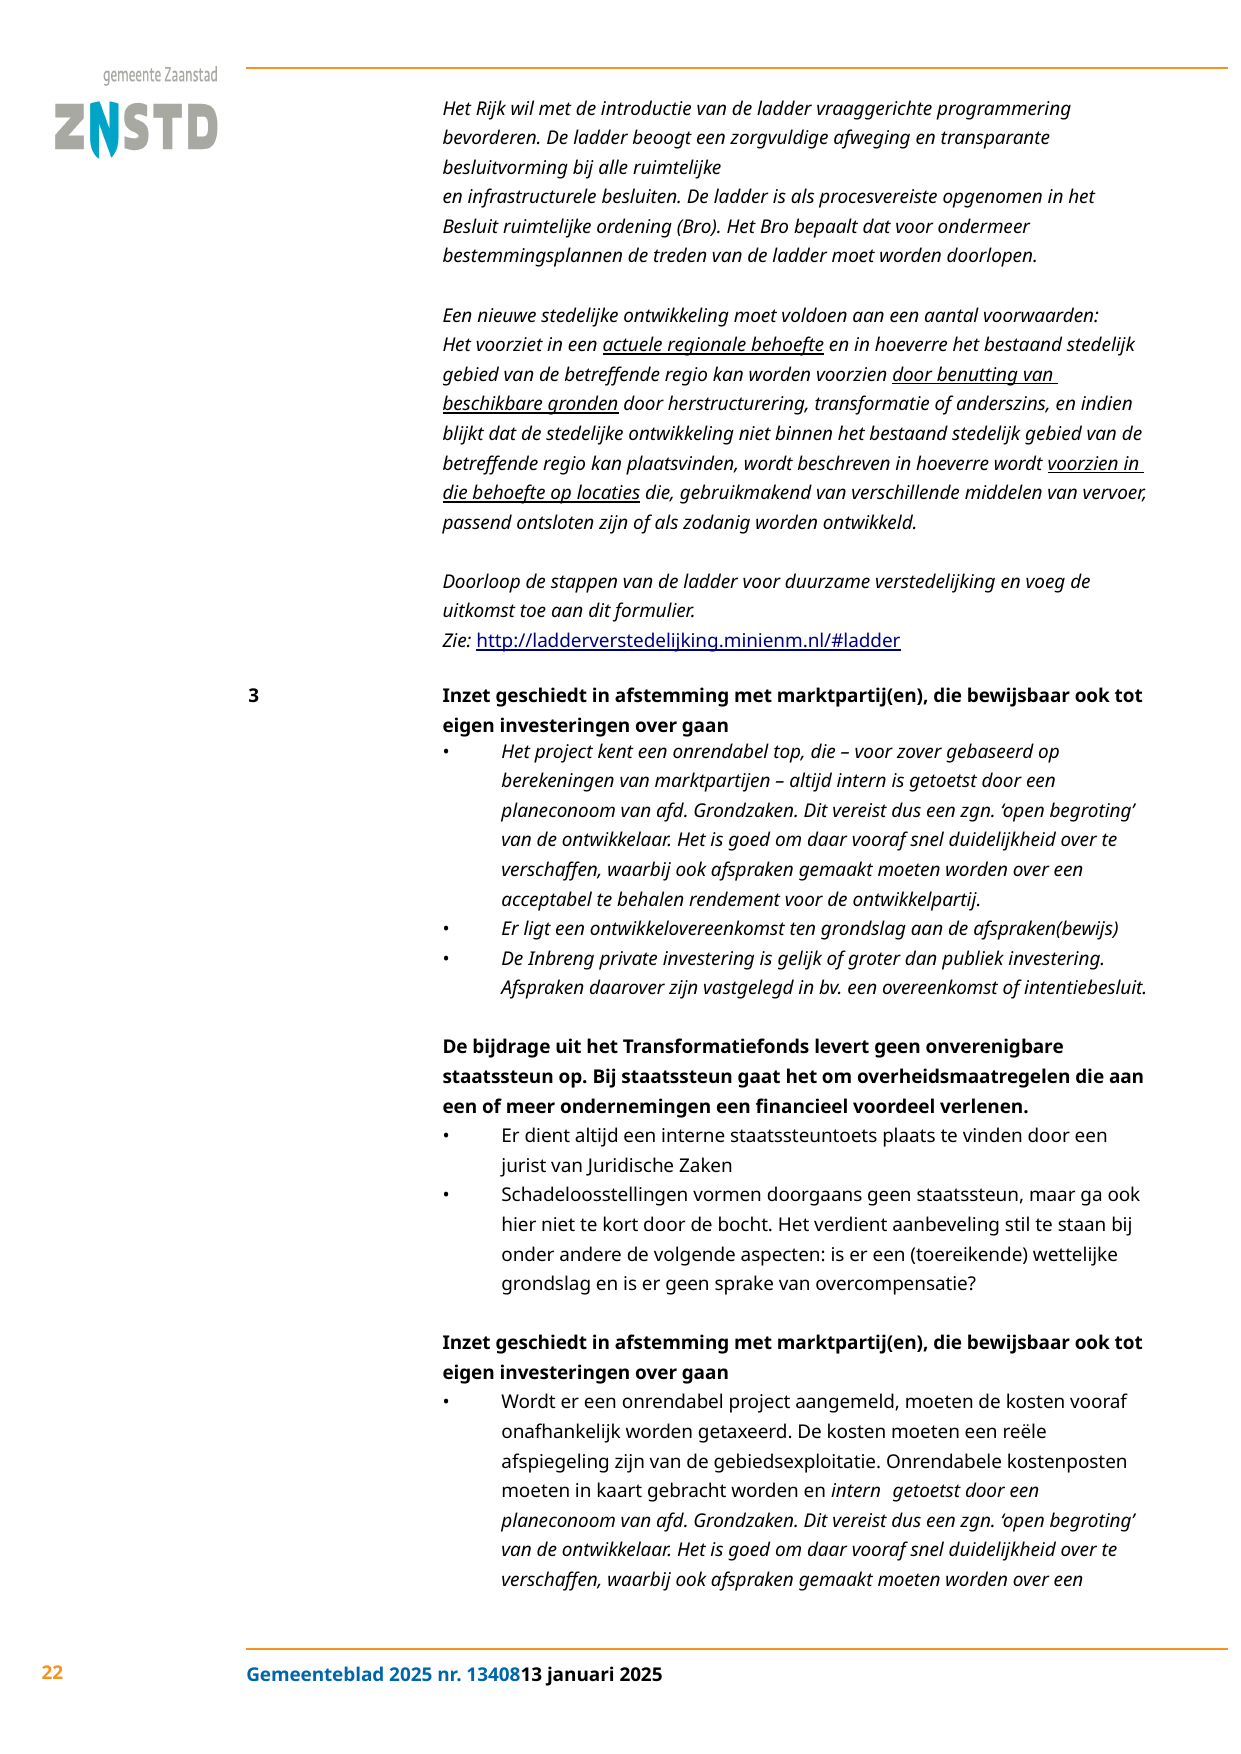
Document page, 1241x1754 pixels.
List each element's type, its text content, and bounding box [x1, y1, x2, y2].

table_cell [248, 95, 442, 683]
table_cell 3 [248, 683, 442, 738]
picture [41, 47, 231, 172]
table_cell [248, 738, 442, 1592]
table_cell Het project kent een onrendabel top, die – voor zover gebaseerd op berekeningen van marktpartijen – altijd intern is getoetst door een planeconoom van afd. Grondzaken. Dit vereist dus een zgn. ‘open begroting’ van de ontwikkelaar. Het is goed om daar vooraf snel duidelijkheid over te verschaffen, waarbij ook afspraken gemaakt moeten worden over een acceptabel te behalen rendement voor de ontwikkelpartij. Er ligt een ontwikkelovereenkomst ten grondslag aan de afspraken(bewijs) De Inbreng private investering is gelijk of groter dan publiek investering. Afspraken daarover zijn vastgelegd in bv. een overeenkomst of intentiebesluit. De bijdrage uit het Transformatiefonds levert geen onverenigbare staatssteun op. Bij staatssteun gaat het om overheidsmaatregelen die aan een of meer ondernemingen een financieel voordeel verlenen. Er dient altijd een interne staatssteuntoets plaats te vinden door een jurist van Juridische Zaken Schadeloosstellingen vormen doorgaans geen staatssteun, maar ga ook hier niet te kort door de bocht. Het verdient aanbeveling stil te staan bij onder andere de volgende aspecten: is er een (toereikende) wettelijke grondslag en is er geen sprake van overcompensatie? Inzet geschiedt in afstemming met marktpartij(en), die bewijsbaar ook tot eigen investeringen over gaan Wordt er een onrendabel project aangemeld, moeten de kosten vooraf onafhankelijk worden getaxeerd. De kosten moeten een reële afspiegeling zijn van de gebiedsexploitatie. Onrendabele kostenposten moeten in kaart gebracht worden en intern getoetst door een planeconoom van afd. Grondzaken. Dit vereist dus een zgn. ‘open begroting’ van de ontwikkelaar. Het is goed om daar vooraf snel duidelijkheid over te verschaffen, waarbij ook afspraken gemaakt moeten worden over een [442, 738, 1152, 1592]
table_cell Het Rijk wil met de introductie van de ladder vraaggerichte programmering bevorderen. De ladder beoogt een zorgvuldige afweging en transparante besluitvorming bij alle ruimtelijke en infrastructurele besluiten. De ladder is als procesvereiste opgenomen in het Besluit ruimtelijke ordening (Bro). Het Bro bepaalt dat voor ondermeer bestemmingsplannen de treden van de ladder moet worden doorlopen. Een nieuwe stedelijke ontwikkeling moet voldoen aan een aantal voorwaarden: Het voorziet in een actuele regionale behoefte en in hoeverre het bestaand stedelijk gebied van de betreffende regio kan worden voorzien door benutting van beschikbare gronden door herstructurering, transformatie of anderszins, en indien blijkt dat de stedelijke ontwikkeling niet binnen het bestaand stedelijk gebied van de betreffende regio kan plaatsvinden, wordt beschreven in hoeverre wordt voorzien in die behoefte op locaties die, gebruikmakend van verschillende middelen van vervoer, passend ontsloten zijn of als zodanig worden ontwikkeld. Doorloop de stappen van de ladder voor duurzame verstedelijking en voeg de uitkomst toe aan dit formulier. Zie: http://ladderverstedelijking.minienm.nl/#ladder [442, 95, 1152, 683]
table_cell Inzet geschiedt in afstemming met marktpartij(en), die bewijsbaar ook tot eigen investeringen over gaan [442, 683, 1152, 738]
